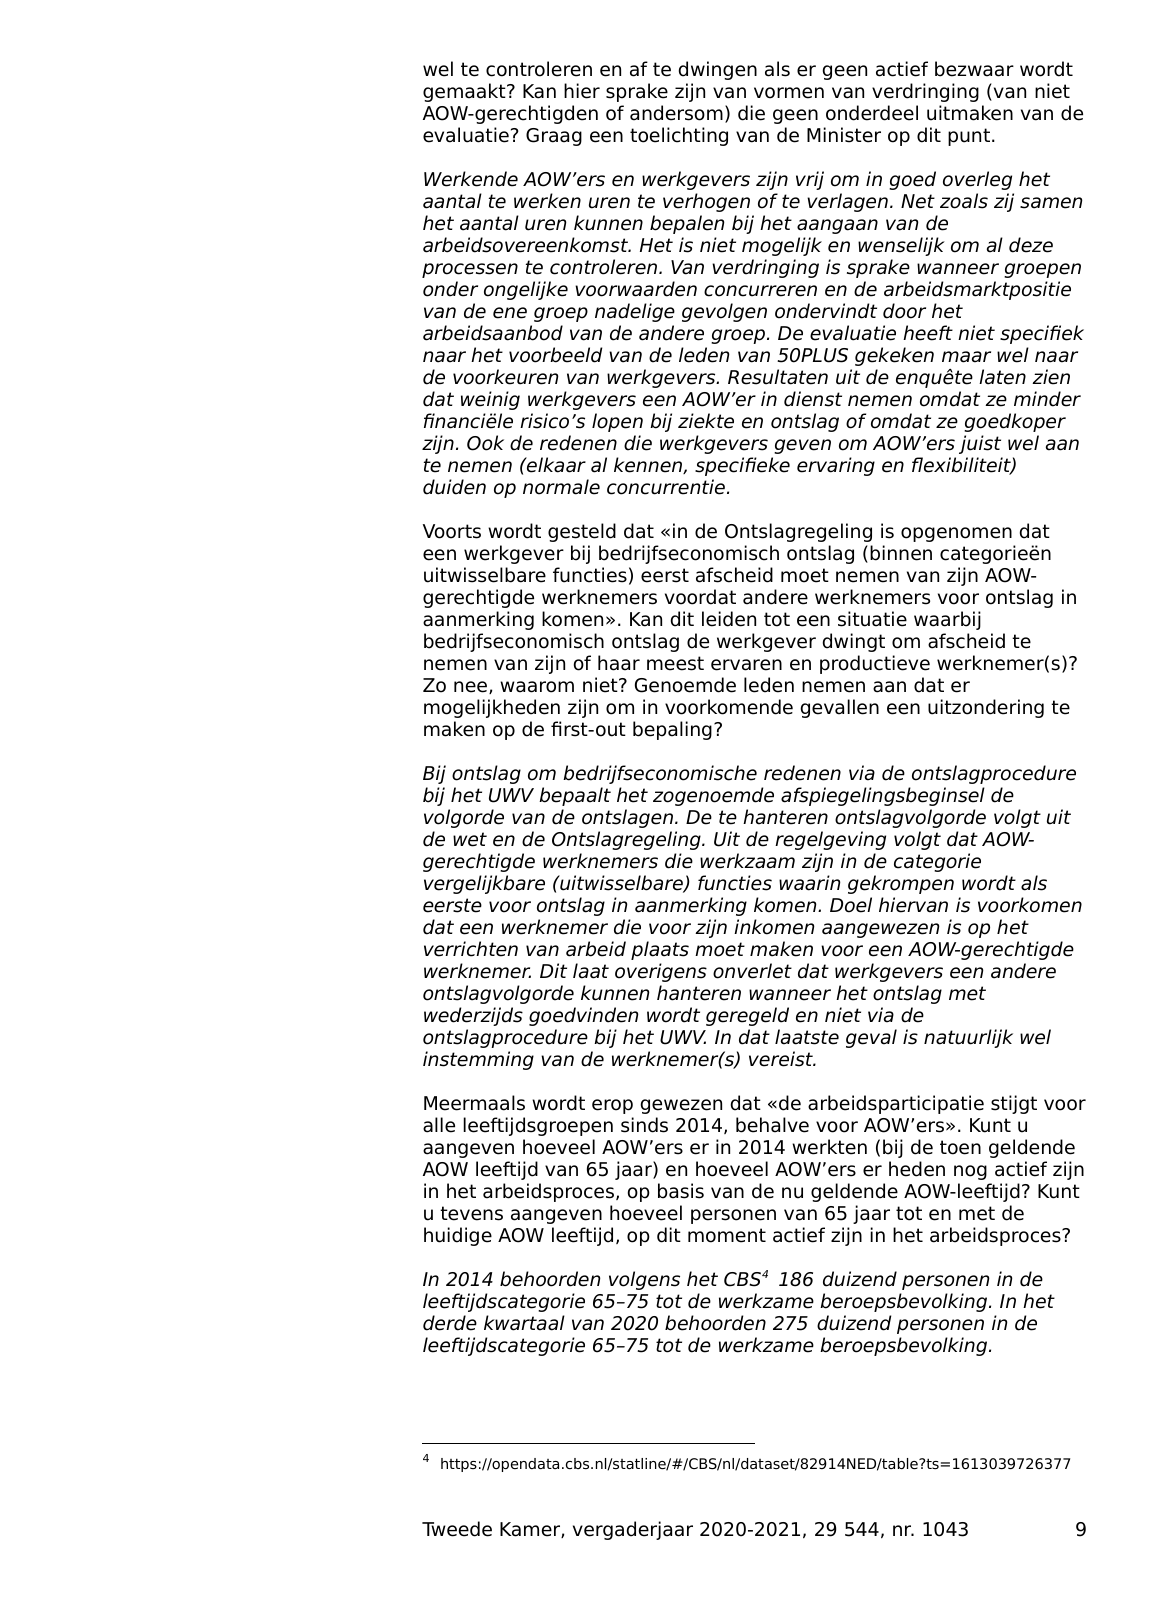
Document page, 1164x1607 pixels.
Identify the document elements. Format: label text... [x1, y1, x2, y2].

text Voorts wordt gesteld dat «in de Ontslagregeling is opgenomen dat een werkgever bij bedrijfseconomisch ontslag (binnen categorieën uitwisselbare functies) eerst afscheid moet nemen van zijn AOW-gerechtigde werknemers voordat andere werknemers voor ontslag in aanmerking komen». Kan dit leiden tot een situatie waarbij bedrijfseconomisch ontslag de werkgever dwingt om afscheid te nemen van zijn of haar meest ervaren en productieve werknemer(s)? Zo nee, waarom niet? Genoemde leden nemen aan dat er mogelijkheden zijn om in voorkomende gevallen een uitzondering te maken op de first-out bepaling? [422, 521, 1087, 741]
text In 2014 behoorden volgens het CBS 186 duizend personen in de leeftijdscategorie 65–75 tot de werkzame beroepsbevolking. In het derde kwartaal van 2020 behoorden 275 duizend personen in de leeftijdscategorie 65–75 tot de werkzame beroepsbevolking. [422, 1269, 1087, 1357]
text https://opendata.cbs.nl/statline/#/CBS/nl/dataset/82914NED/table?ts=1613039726377 [422, 1452, 1087, 1474]
text wel te controleren en af te dwingen als er geen actief bezwaar wordt gemaakt? Kan hier sprake zijn van vormen van verdringing (van niet AOW-gerechtigden of andersom) die geen onderdeel uitmaken van de evaluatie? Graag een toelichting van de Minister op dit punt. [422, 59, 1087, 147]
text Bij ontslag om bedrijfseconomische redenen via de ontslagprocedure bij het UWV bepaalt het zogenoemde afspiegelingsbeginsel de volgorde van de ontslagen. De te hanteren ontslagvolgorde volgt uit de wet en de Ontslagregeling. Uit de regelgeving volgt dat AOW-gerechtigde werknemers die werkzaam zijn in de categorie vergelijkbare (uitwisselbare) functies waarin gekrompen wordt als eerste voor ontslag in aanmerking komen. Doel hiervan is voorkomen dat een werknemer die voor zijn inkomen aangewezen is op het verrichten van arbeid plaats moet maken voor een AOW-gerechtigde werknemer. Dit laat overigens onverlet dat werkgevers een andere ontslagvolgorde kunnen hanteren wanneer het ontslag met wederzijds goedvinden wordt geregeld en niet via de ontslagprocedure bij het UWV. In dat laatste geval is natuurlijk wel instemming van de werknemer(s) vereist. [422, 763, 1087, 1071]
text Meermaals wordt erop gewezen dat «de arbeidsparticipatie stijgt voor alle leeftijdsgroepen sinds 2014, behalve voor AOW’ers». Kunt u aangeven hoeveel AOW’ers er in 2014 werkten (bij de toen geldende AOW leeftijd van 65 jaar) en hoeveel AOW’ers er heden nog actief zijn in het arbeidsproces, op basis van de nu geldende AOW-leeftijd? Kunt u tevens aangeven hoeveel personen van 65 jaar tot en met de huidige AOW leeftijd, op dit moment actief zijn in het arbeidsproces? [422, 1093, 1087, 1247]
text Werkende AOW’ers en werkgevers zijn vrij om in goed overleg het aantal te werken uren te verhogen of te verlagen. Net zoals zij samen het aantal uren kunnen bepalen bij het aangaan van de arbeidsovereenkomst. Het is niet mogelijk en wenselijk om al deze processen te controleren. Van verdringing is sprake wanneer groepen onder ongelijke voorwaarden concurreren en de arbeidsmarktpositie van de ene groep nadelige gevolgen ondervindt door het arbeidsaanbod van de andere groep. De evaluatie heeft niet specifiek naar het voorbeeld van de leden van 50PLUS gekeken maar wel naar de voorkeuren van werkgevers. Resultaten uit de enquête laten zien dat weinig werkgevers een AOW’er in dienst nemen omdat ze minder financiële risico’s lopen bij ziekte en ontslag of omdat ze goedkoper zijn. Ook de redenen die werkgevers geven om AOW’ers juist wel aan te nemen (elkaar al kennen, specifieke ervaring en flexibiliteit) duiden op normale concurrentie. [422, 169, 1087, 499]
